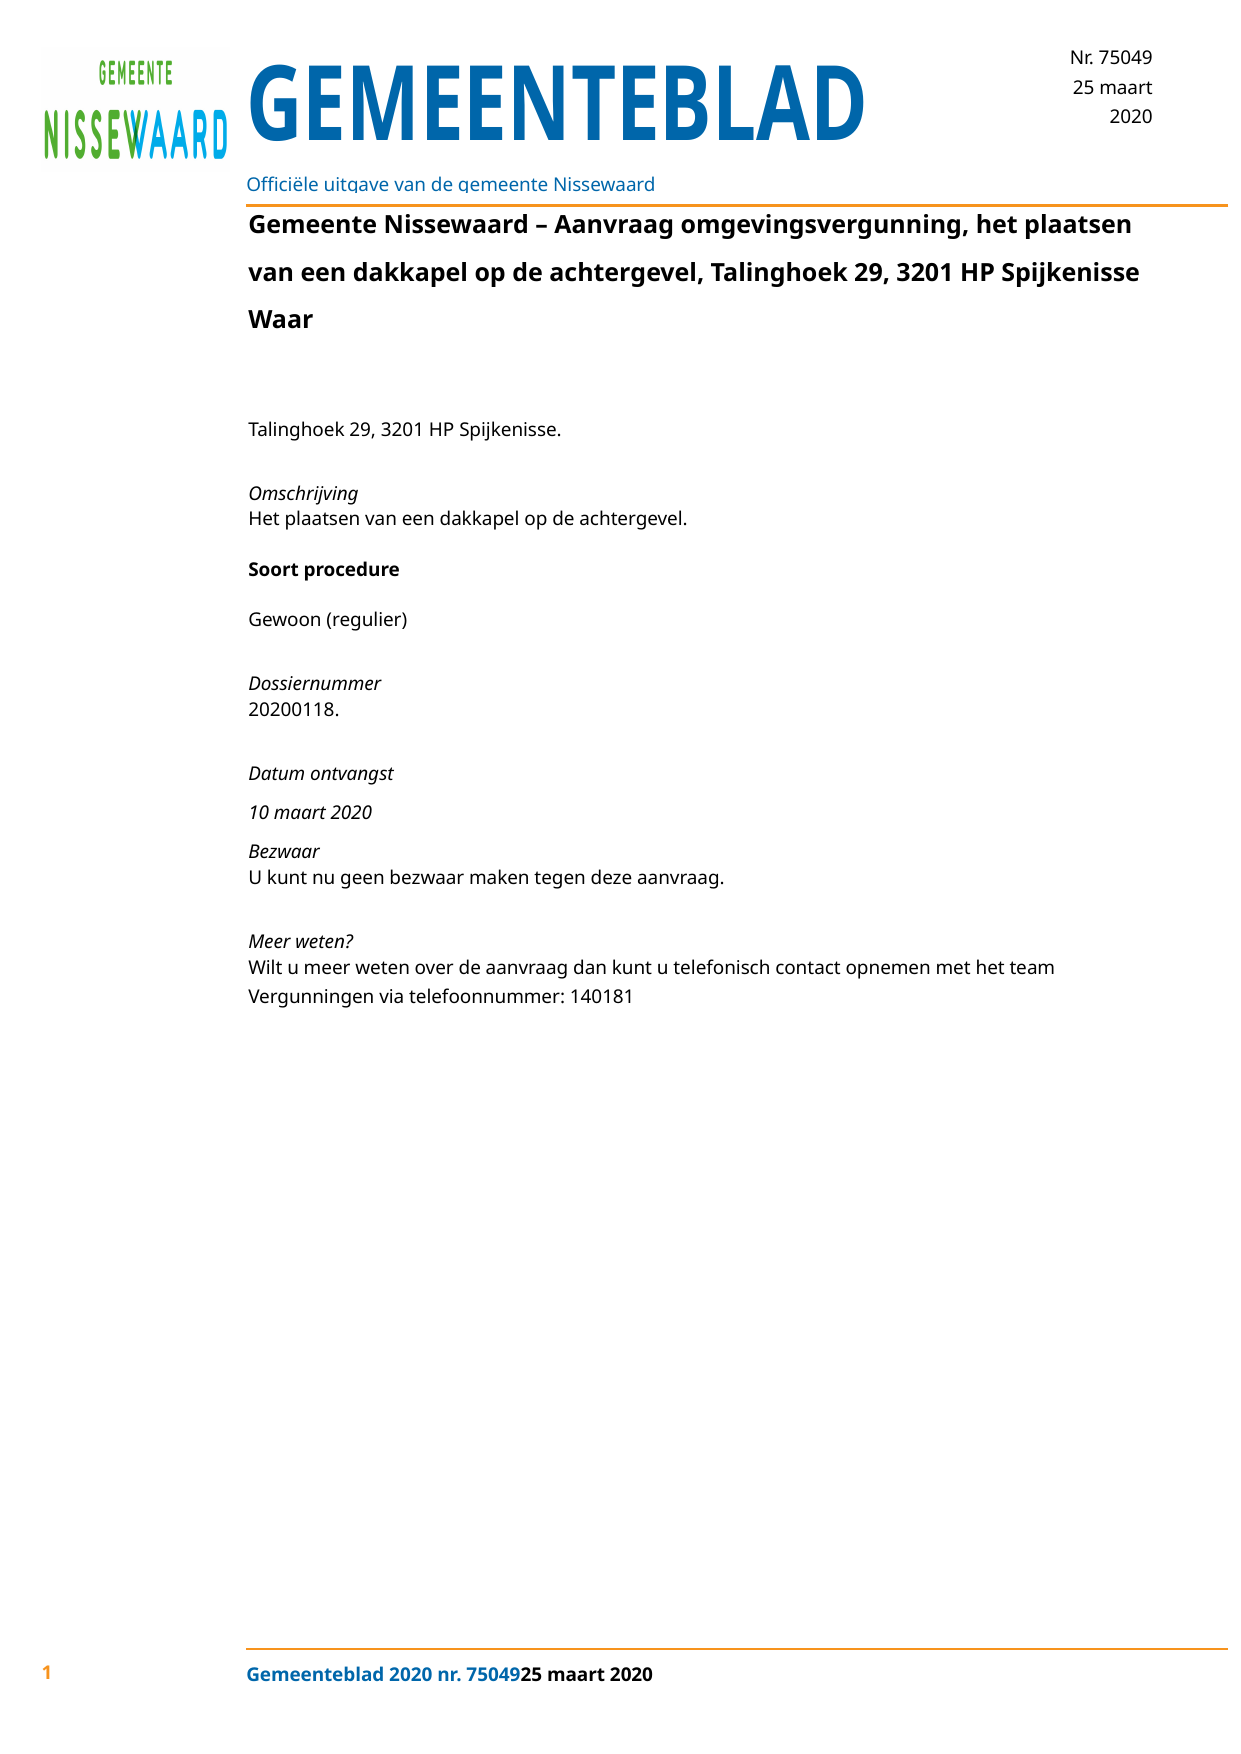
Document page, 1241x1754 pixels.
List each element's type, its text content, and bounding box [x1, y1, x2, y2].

text Omschrijving [248, 480, 1152, 506]
text Dossiernummer [248, 670, 1152, 696]
picture [41, 47, 231, 172]
text 10 maart 2020 [248, 799, 1152, 825]
text 20200118. [248, 696, 1152, 722]
text Wilt u meer weten over de aanvraag dan kunt u telefonisch contact opnemen met het team Vergunningen via telefoonnummer: 140181 [248, 954, 1152, 1009]
text Gewoon (regulier) [248, 606, 1152, 632]
text Het plaatsen van een dakkapel op de achtergevel. [248, 506, 1152, 531]
text Datum ontvangst [248, 760, 1152, 786]
text Talinghoek 29, 3201 HP Spijkenisse. [248, 416, 1152, 442]
text Gemeente Nissewaard – Aanvraag omgevingsvergunning, het plaatsen van een dakkapel op de achtergevel, Talinghoek 29, 3201 HP Spijkenisse Waar [248, 207, 1152, 336]
text Bezwaar [248, 839, 1152, 864]
text Soort procedure [248, 556, 1152, 582]
text U kunt nu geen bezwaar maken tegen deze aanvraag. [248, 864, 1152, 890]
text Meer weten? [248, 928, 1152, 954]
